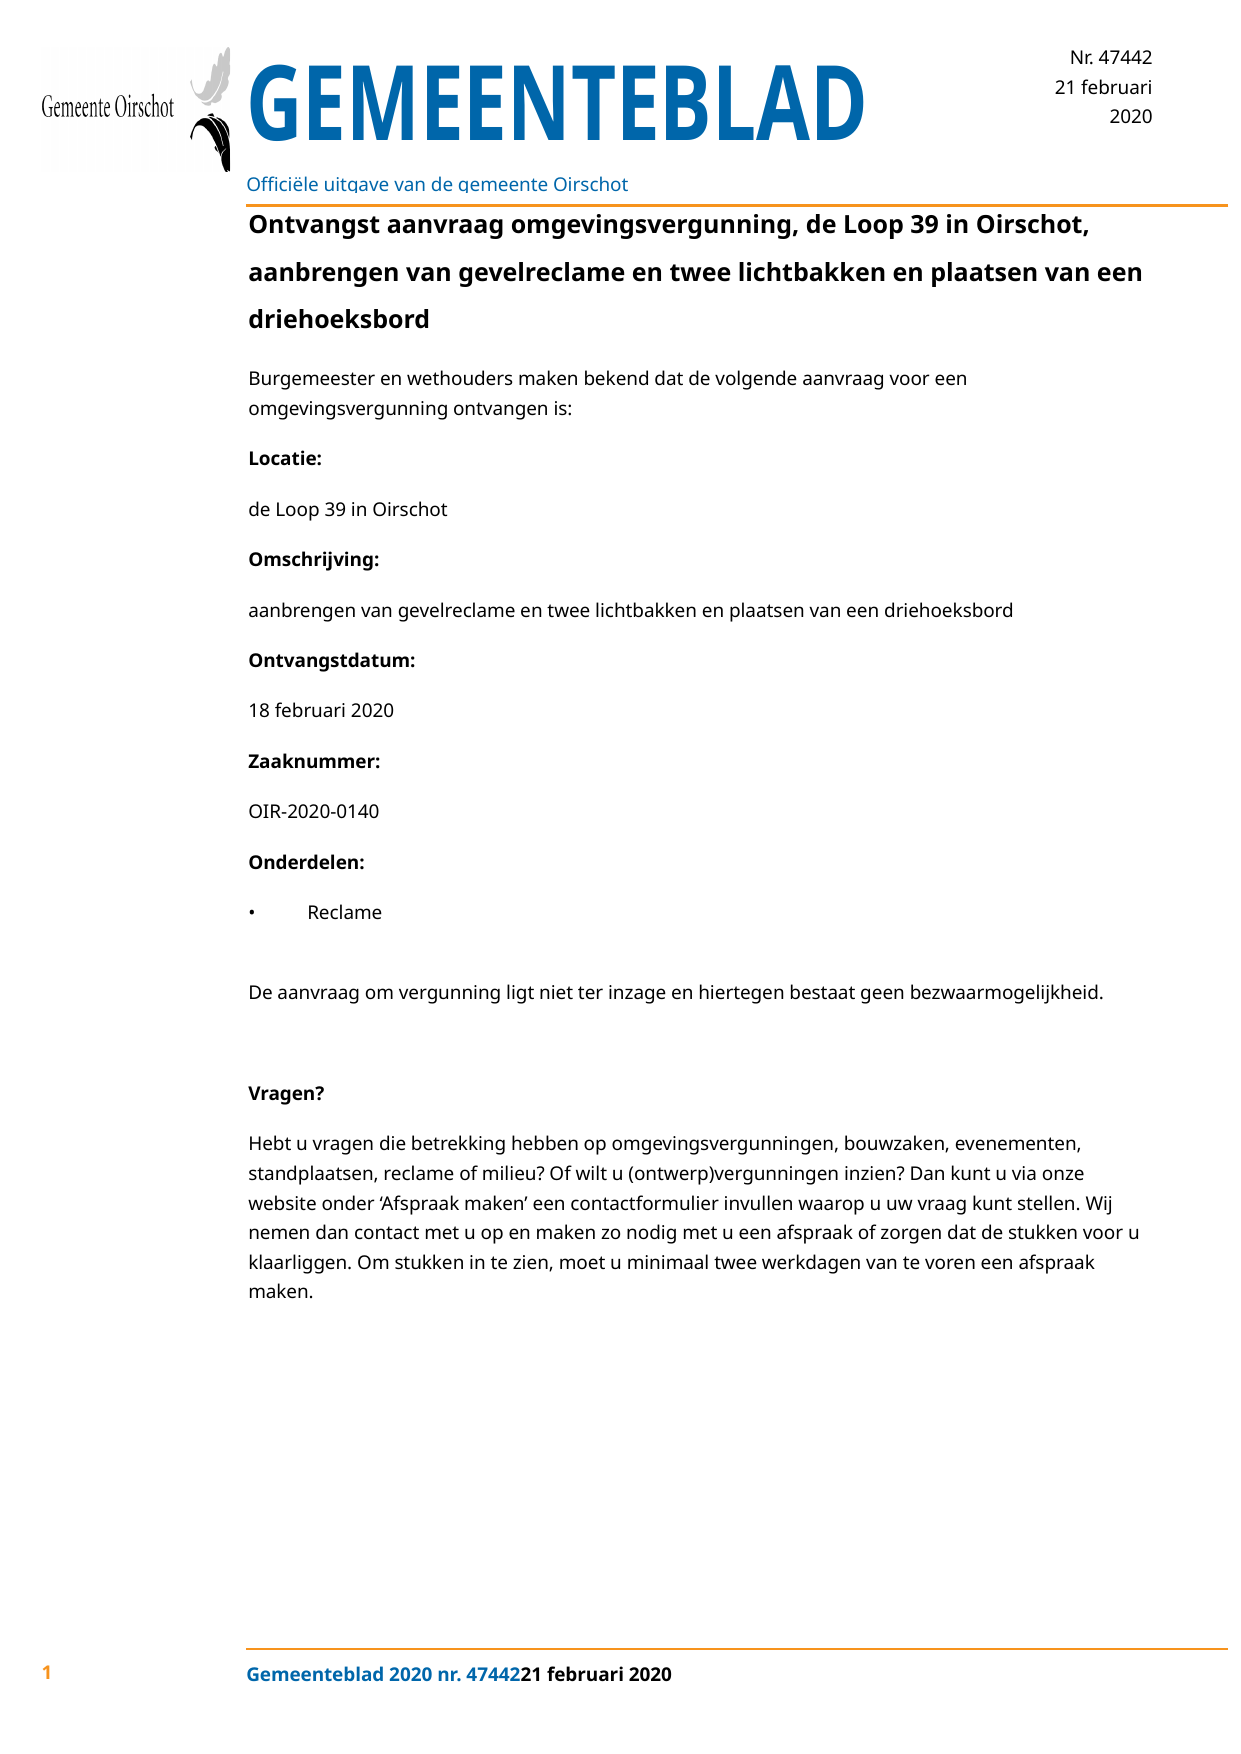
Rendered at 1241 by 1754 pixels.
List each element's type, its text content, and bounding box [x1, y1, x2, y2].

text OIR-2020-0140 [248, 798, 1152, 824]
text Vragen? [248, 1080, 1152, 1106]
text Zaaknummer: [248, 748, 1152, 774]
text 18 februari 2020 [248, 698, 1152, 723]
list Reclame [248, 899, 1152, 925]
text Locatie: [248, 446, 1152, 471]
text Ontvangst aanvraag omgevingsvergunning, de Loop 39 in Oirschot, aanbrengen van gevelreclame en twee lichtbakken en plaatsen van een driehoeksbord [248, 207, 1152, 336]
text De aanvraag om vergunning ligt niet ter inzage en hiertegen bestaat geen bezwaarmogelijkheid. [248, 979, 1152, 1005]
text Ontvangstdatum: [248, 647, 1152, 673]
text de Loop 39 in Oirschot [248, 496, 1152, 522]
text Hebt u vragen die betrekking hebben op omgevingsvergunningen, bouwzaken, evenementen, standplaatsen, reclame of milieu? Of wilt u (ontwerp)vergunningen inzien? Dan kunt u via onze website onder ‘Afspraak maken’ een contactformulier invullen waarop u uw vraag kunt stellen. Wij nemen dan contact met u op en maken zo nodig met u een afspraak of zorgen dat de stukken voor u klaarliggen. Om stukken in te zien, moet u minimaal twee werkdagen van te voren een afspraak maken. [248, 1131, 1152, 1304]
text Omschrijving: [248, 546, 1152, 572]
text aanbrengen van gevelreclame en twee lichtbakken en plaatsen van een driehoeksbord [248, 597, 1152, 622]
text Burgemeester en wethouders maken bekend dat de volgende aanvraag voor een omgevingsvergunning ontvangen is: [248, 366, 1152, 421]
picture [41, 47, 231, 172]
text Onderdelen: [248, 849, 1152, 874]
